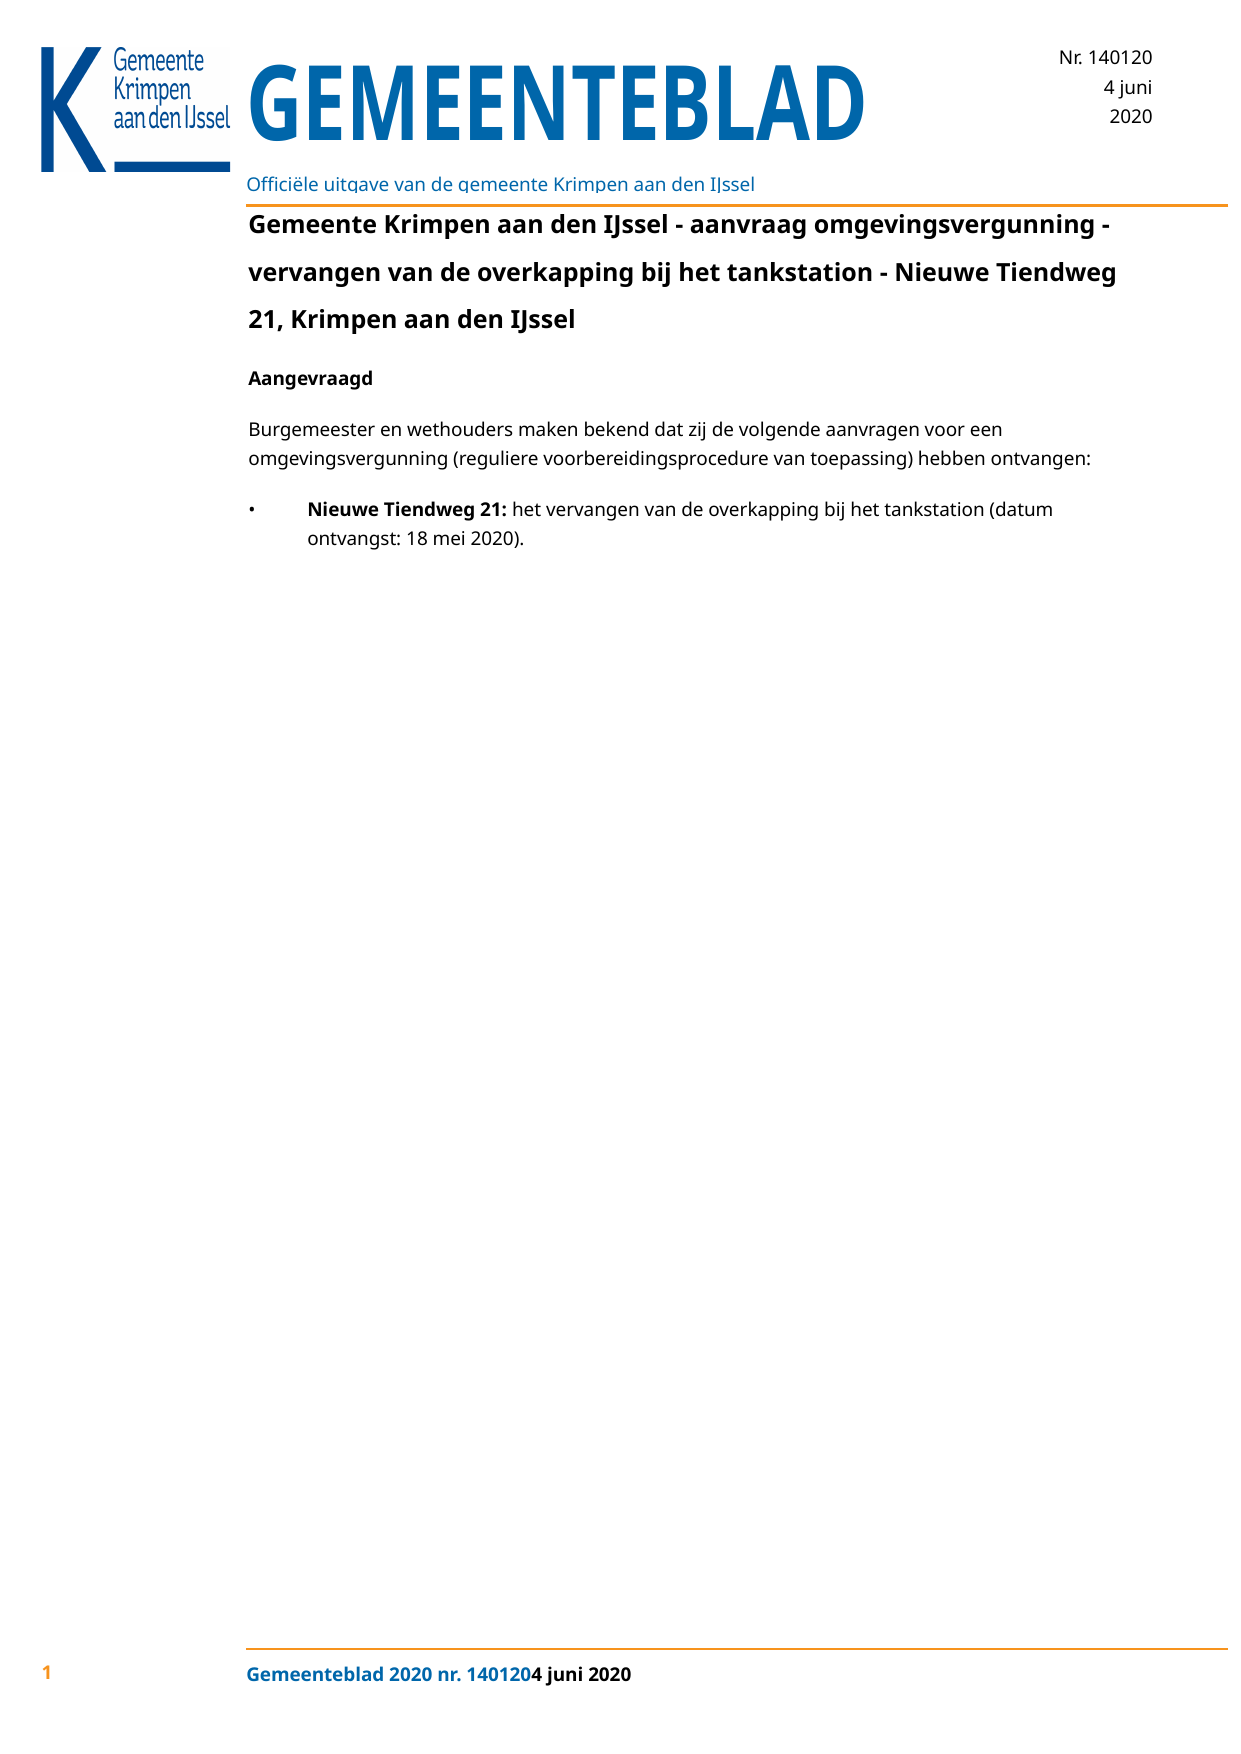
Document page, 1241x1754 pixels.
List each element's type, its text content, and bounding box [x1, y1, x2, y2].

text Aangevraagd [248, 366, 1152, 391]
text Burgemeester en wethouders maken bekend dat zij de volgende aanvragen voor een omgevingsvergunning (reguliere voorbereidingsprocedure van toepassing) hebben ontvangen: [248, 416, 1152, 471]
picture [41, 47, 231, 172]
text Gemeente Krimpen aan den IJssel - aanvraag omgevingsvergunning - vervangen van de overkapping bij het tankstation - Nieuwe Tiendweg 21, Krimpen aan den IJssel [248, 207, 1152, 336]
list Nieuwe Tiendweg 21: het vervangen van de overkapping bij het tankstation (datum ontvangst: 18 mei 2020). [248, 496, 1152, 551]
